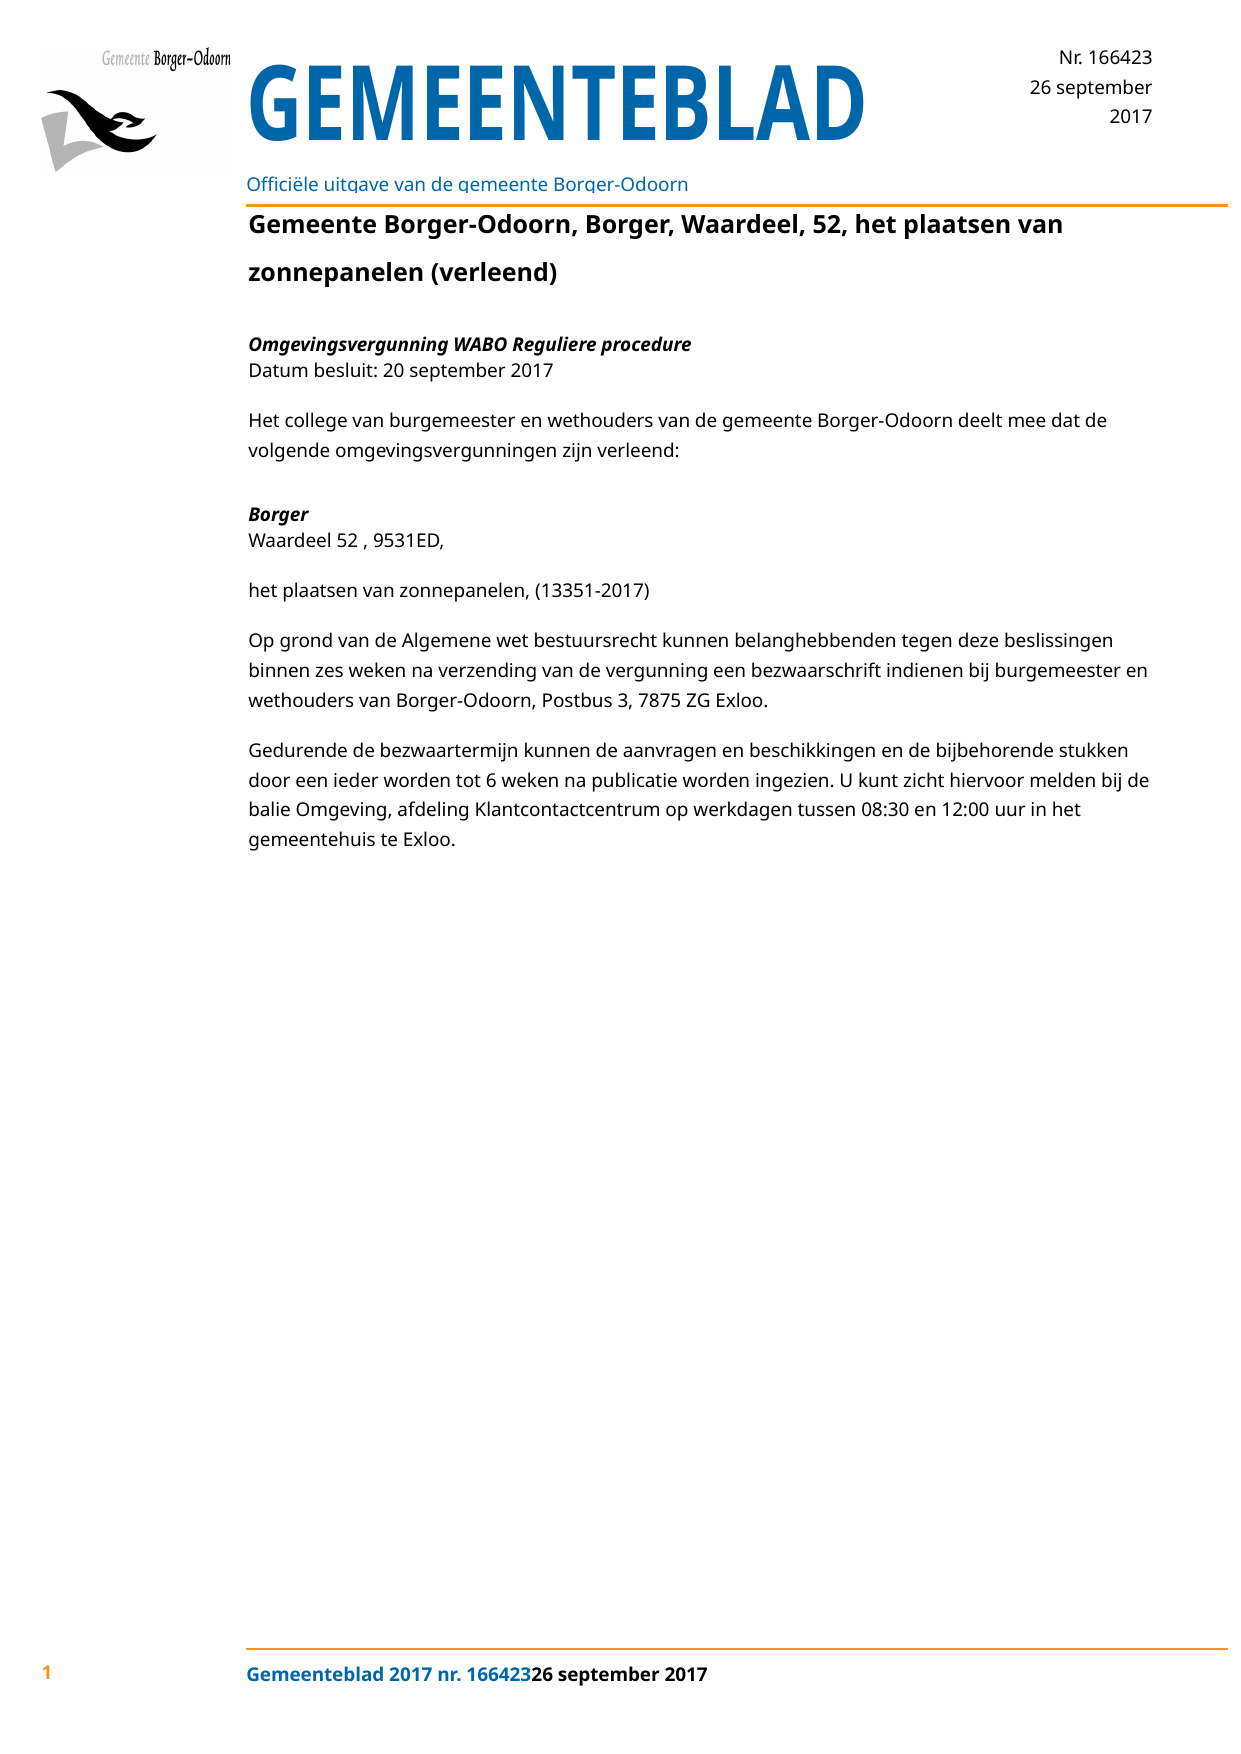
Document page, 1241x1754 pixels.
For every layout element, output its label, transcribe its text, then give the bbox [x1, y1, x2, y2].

text Datum besluit: 20 september 2017 [248, 357, 1152, 383]
text het plaatsen van zonnepanelen, (13351-2017) [248, 577, 1152, 603]
text Het college van burgemeester en wethouders van de gemeente Borger-Odoorn deelt mee dat de volgende omgevingsvergunningen zijn verleend: [248, 408, 1152, 463]
text Gedurende de bezwaartermijn kunnen de aanvragen en beschikkingen en de bijbehorende stukken door een ieder worden tot 6 weken na publicatie worden ingezien. U kunt zicht hiervoor melden bij de balie Omgeving, afdeling Klantcontactcentrum op werkdagen tussen 08:30 en 12:00 uur in het gemeentehuis te Exloo. [248, 737, 1152, 852]
text Borger [248, 501, 1152, 527]
text Waardeel 52 , 9531ED, [248, 527, 1152, 553]
text Op grond van de Algemene wet bestuursrecht kunnen belanghebbenden tegen deze beslissingen binnen zes weken na verzending van de vergunning een bezwaarschrift indienen bij burgemeester en wethouders van Borger-Odoorn, Postbus 3, 7875 ZG Exloo. [248, 628, 1152, 713]
picture [41, 47, 231, 172]
text Gemeente Borger-Odoorn, Borger, Waardeel, 52, het plaatsen van zonnepanelen (verleend) [248, 207, 1152, 288]
text Omgevingsvergunning WABO Reguliere procedure [248, 331, 1152, 357]
